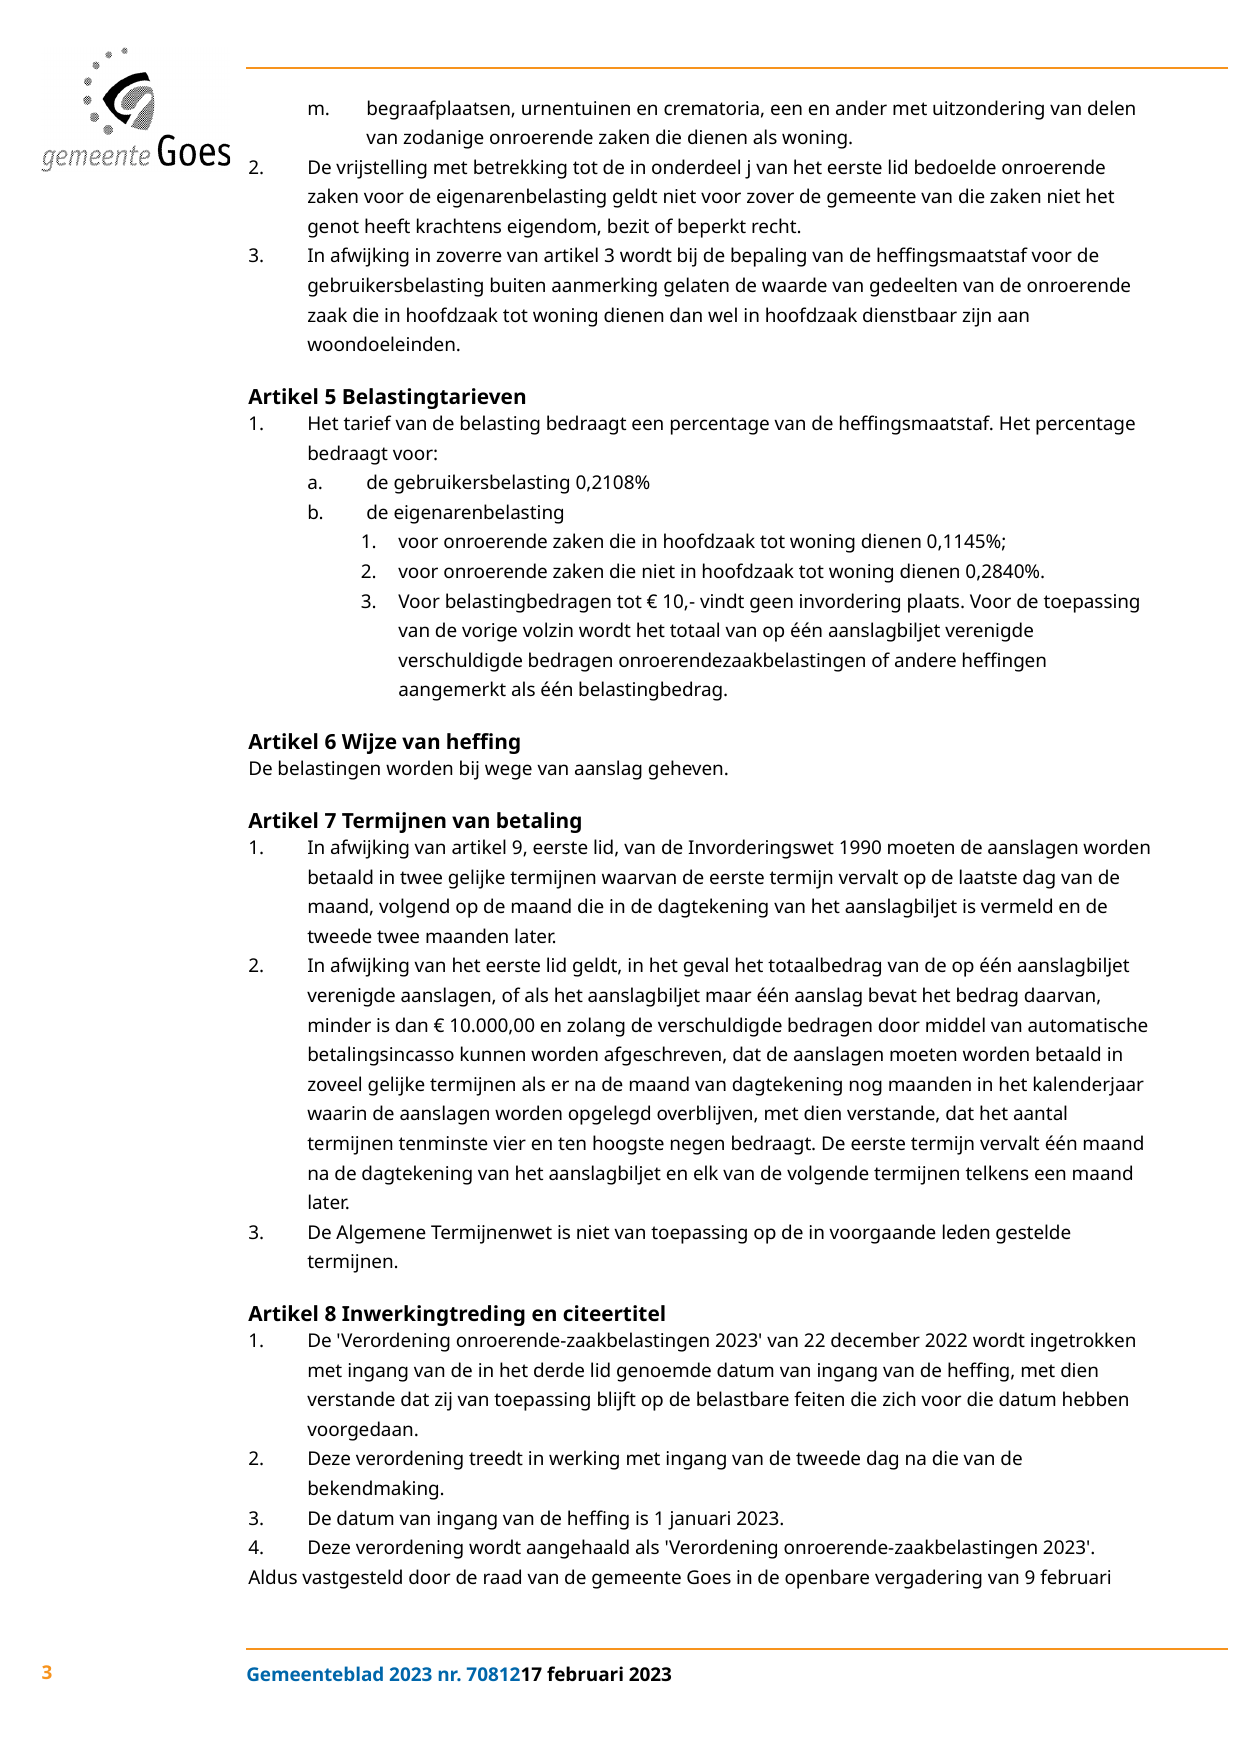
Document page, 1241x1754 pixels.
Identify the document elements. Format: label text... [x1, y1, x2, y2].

text De belastingen worden bij wege van aanslag geheven. [248, 755, 1152, 781]
list In afwijking in zoverre van artikel 3 wordt bij de bepaling van de heffingsmaatstaf voor de gebruikersbelasting buiten aanmerking gelaten de waarde van gedeelten van de onroerende zaak die in hoofdzaak tot woning dienen dan wel in hoofdzaak dienstbaar zijn aan woondoeleinden. [248, 243, 1152, 357]
list Voor belastingbedragen tot € 10,- vindt geen invordering plaats. Voor de toepassing van de vorige volzin wordt het totaal van op één aanslagbiljet verenigde verschuldigde bedragen onroerendezaakbelastingen of andere heffingen aangemerkt als één belastingbedrag. [361, 588, 1152, 702]
list voor onroerende zaken die in hoofdzaak tot woning dienen 0,1145%; [361, 529, 1152, 554]
list voor onroerende zaken die niet in hoofdzaak tot woning dienen 0,2840%. [361, 558, 1152, 584]
text Aldus vastgesteld door de raad van de gemeente Goes in de openbare vergadering van 9 februari [248, 1564, 1152, 1590]
picture [41, 47, 231, 172]
list Deze verordening wordt aangehaald als 'Verordening onroerende-zaakbelastingen 2023'. [248, 1534, 1152, 1560]
text Artikel 8 Inwerkingtreding en citeertitel [248, 1299, 1152, 1327]
list De Algemene Termijnenwet is niet van toepassing op de in voorgaande leden gestelde termijnen. [248, 1219, 1152, 1274]
list De vrijstelling met betrekking tot de in onderdeel j van het eerste lid bedoelde onroerende zaken voor de eigenarenbelasting geldt niet voor zover de gemeente van die zaken niet het genot heeft krachtens eigendom, bezit of beperkt recht. [248, 154, 1152, 239]
list De 'Verordening onroerende-zaakbelastingen 2023' van 22 december 2022 wordt ingetrokken met ingang van de in het derde lid genoemde datum van ingang van de heffing, met dien verstande dat zij van toepassing blijft op de belastbare feiten die zich voor die datum hebben voorgedaan. [248, 1327, 1152, 1442]
text Artikel 5 Belastingtarieven [248, 382, 1152, 410]
list de eigenarenbelasting [307, 499, 1152, 525]
list In afwijking van artikel 9, eerste lid, van de Invorderingswet 1990 moeten de aanslagen worden betaald in twee gelijke termijnen waarvan de eerste termijn vervalt op de laatste dag van de maand, volgend op de maand die in de dagtekening van het aanslagbiljet is vermeld en de tweede twee maanden later. [248, 834, 1152, 949]
list Deze verordening treedt in werking met ingang van de tweede dag na die van de bekendmaking. [248, 1446, 1152, 1501]
text Artikel 6 Wijze van heffing [248, 727, 1152, 755]
list begraafplaatsen, urnentuinen en crematoria, een en ander met uitzondering van delen van zodanige onroerende zaken die dienen als woning. [307, 95, 1152, 150]
list Het tarief van de belasting bedraagt een percentage van de heffingsmaatstaf. Het percentage bedraagt voor: [248, 410, 1152, 466]
text Artikel 7 Termijnen van betaling [248, 806, 1152, 834]
list de gebruikersbelasting 0,2108% [307, 469, 1152, 495]
list De datum van ingang van de heffing is 1 januari 2023. [248, 1505, 1152, 1531]
list In afwijking van het eerste lid geldt, in het geval het totaalbedrag van de op één aanslagbiljet verenigde aanslagen, of als het aanslagbiljet maar één aanslag bevat het bedrag daarvan, minder is dan € 10.000,00 en zolang de verschuldigde bedragen door middel van automatische betalingsincasso kunnen worden afgeschreven, dat de aanslagen moeten worden betaald in zoveel gelijke termijnen als er na de maand van dagtekening nog maanden in het kalenderjaar waarin de aanslagen worden opgelegd overblijven, met dien verstande, dat het aantal termijnen tenminste vier en ten hoogste negen bedraagt. De eerste termijn vervalt één maand na de dagtekening van het aanslagbiljet en elk van de volgende termijnen telkens een maand later. [248, 953, 1152, 1215]
